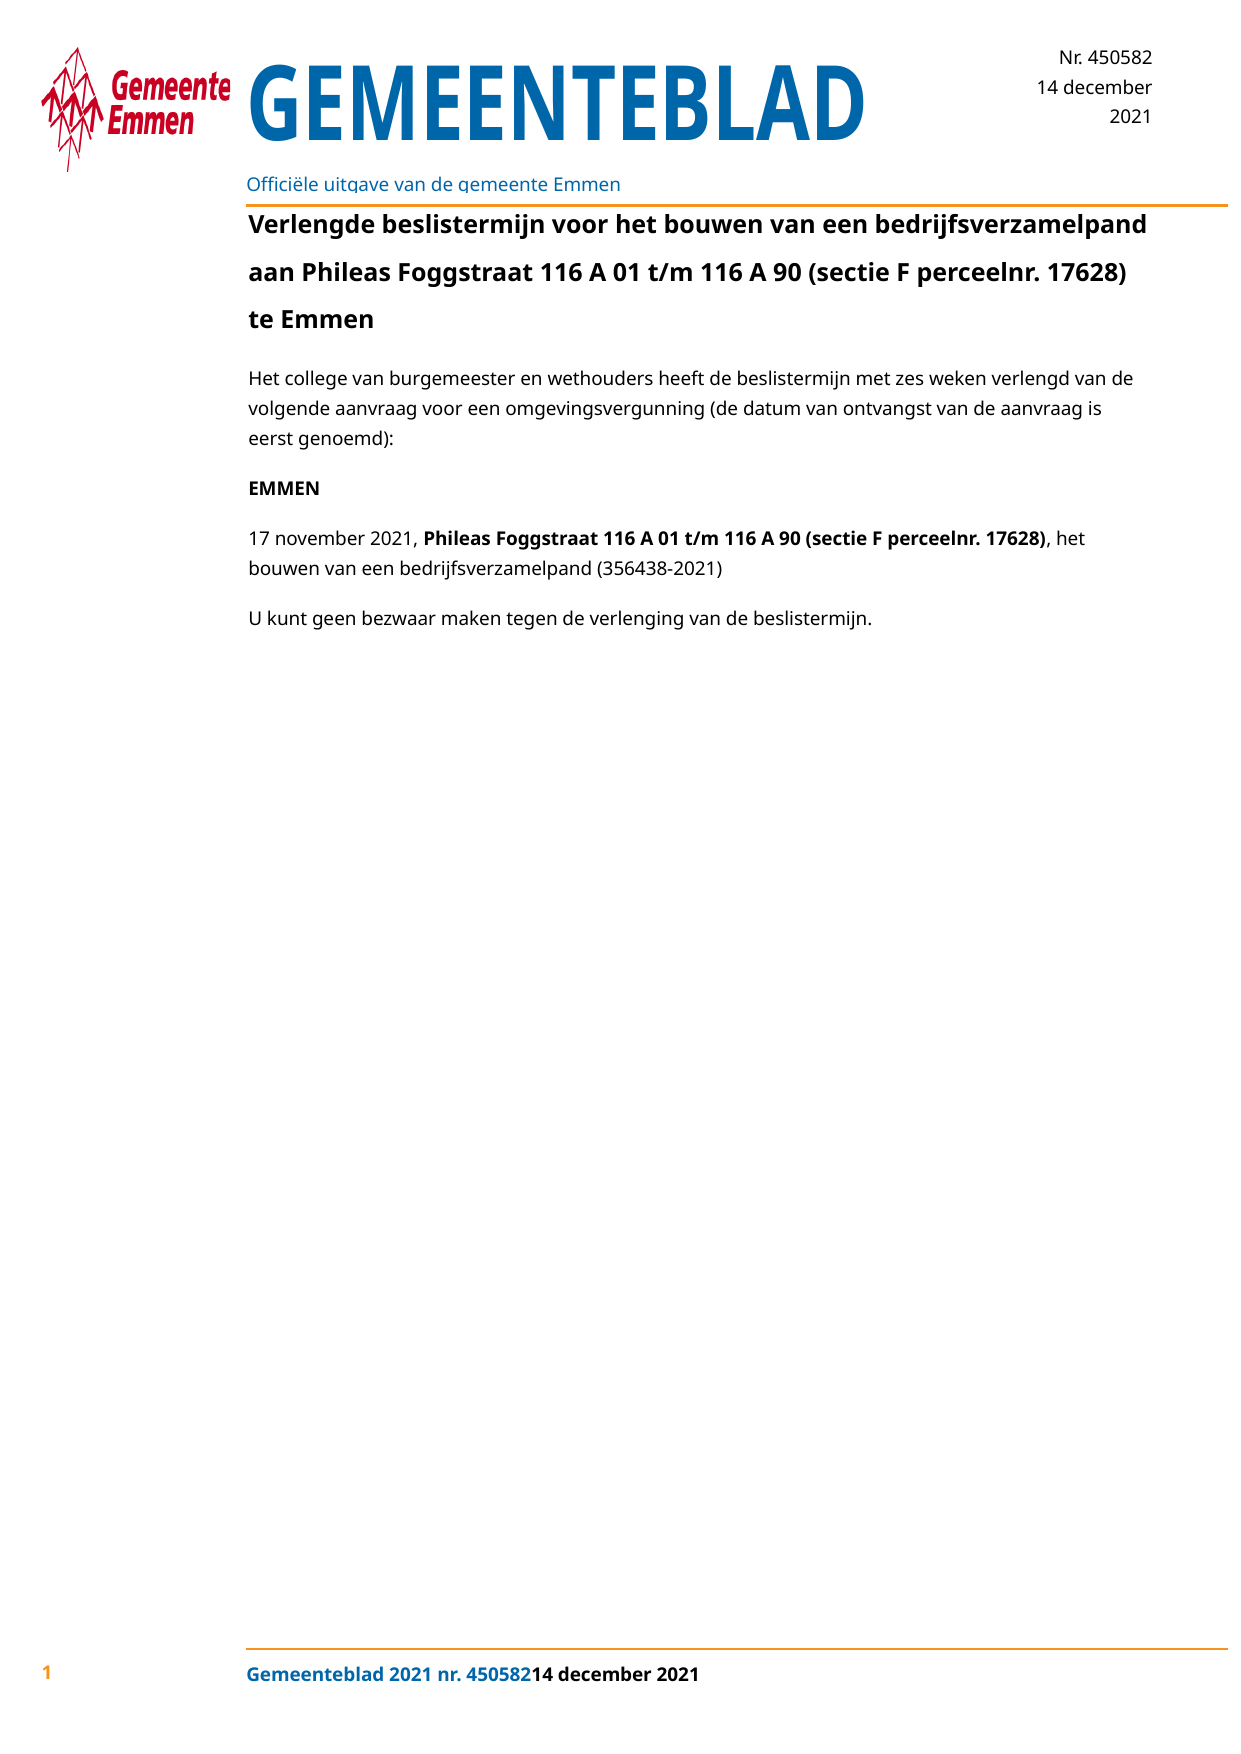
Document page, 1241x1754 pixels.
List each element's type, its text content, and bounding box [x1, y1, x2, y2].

text EMMEN [248, 475, 1152, 501]
picture [41, 47, 231, 172]
text U kunt geen bezwaar maken tegen de verlenging van de beslistermijn. [248, 606, 1152, 631]
text 17 november 2021, Phileas Foggstraat 116 A 01 t/m 116 A 90 (sectie F perceelnr. 17628), het bouwen van een bedrijfsverzamelpand (356438-2021) [248, 526, 1152, 581]
text Het college van burgemeester en wethouders heeft de beslistermijn met zes weken verlengd van de volgende aanvraag voor een omgevingsvergunning (de datum van ontvangst van de aanvraag is eerst genoemd): [248, 366, 1152, 450]
text Verlengde beslistermijn voor het bouwen van een bedrijfsverzamelpand aan Phileas Foggstraat 116 A 01 t/m 116 A 90 (sectie F perceelnr. 17628) te Emmen [248, 207, 1152, 336]
